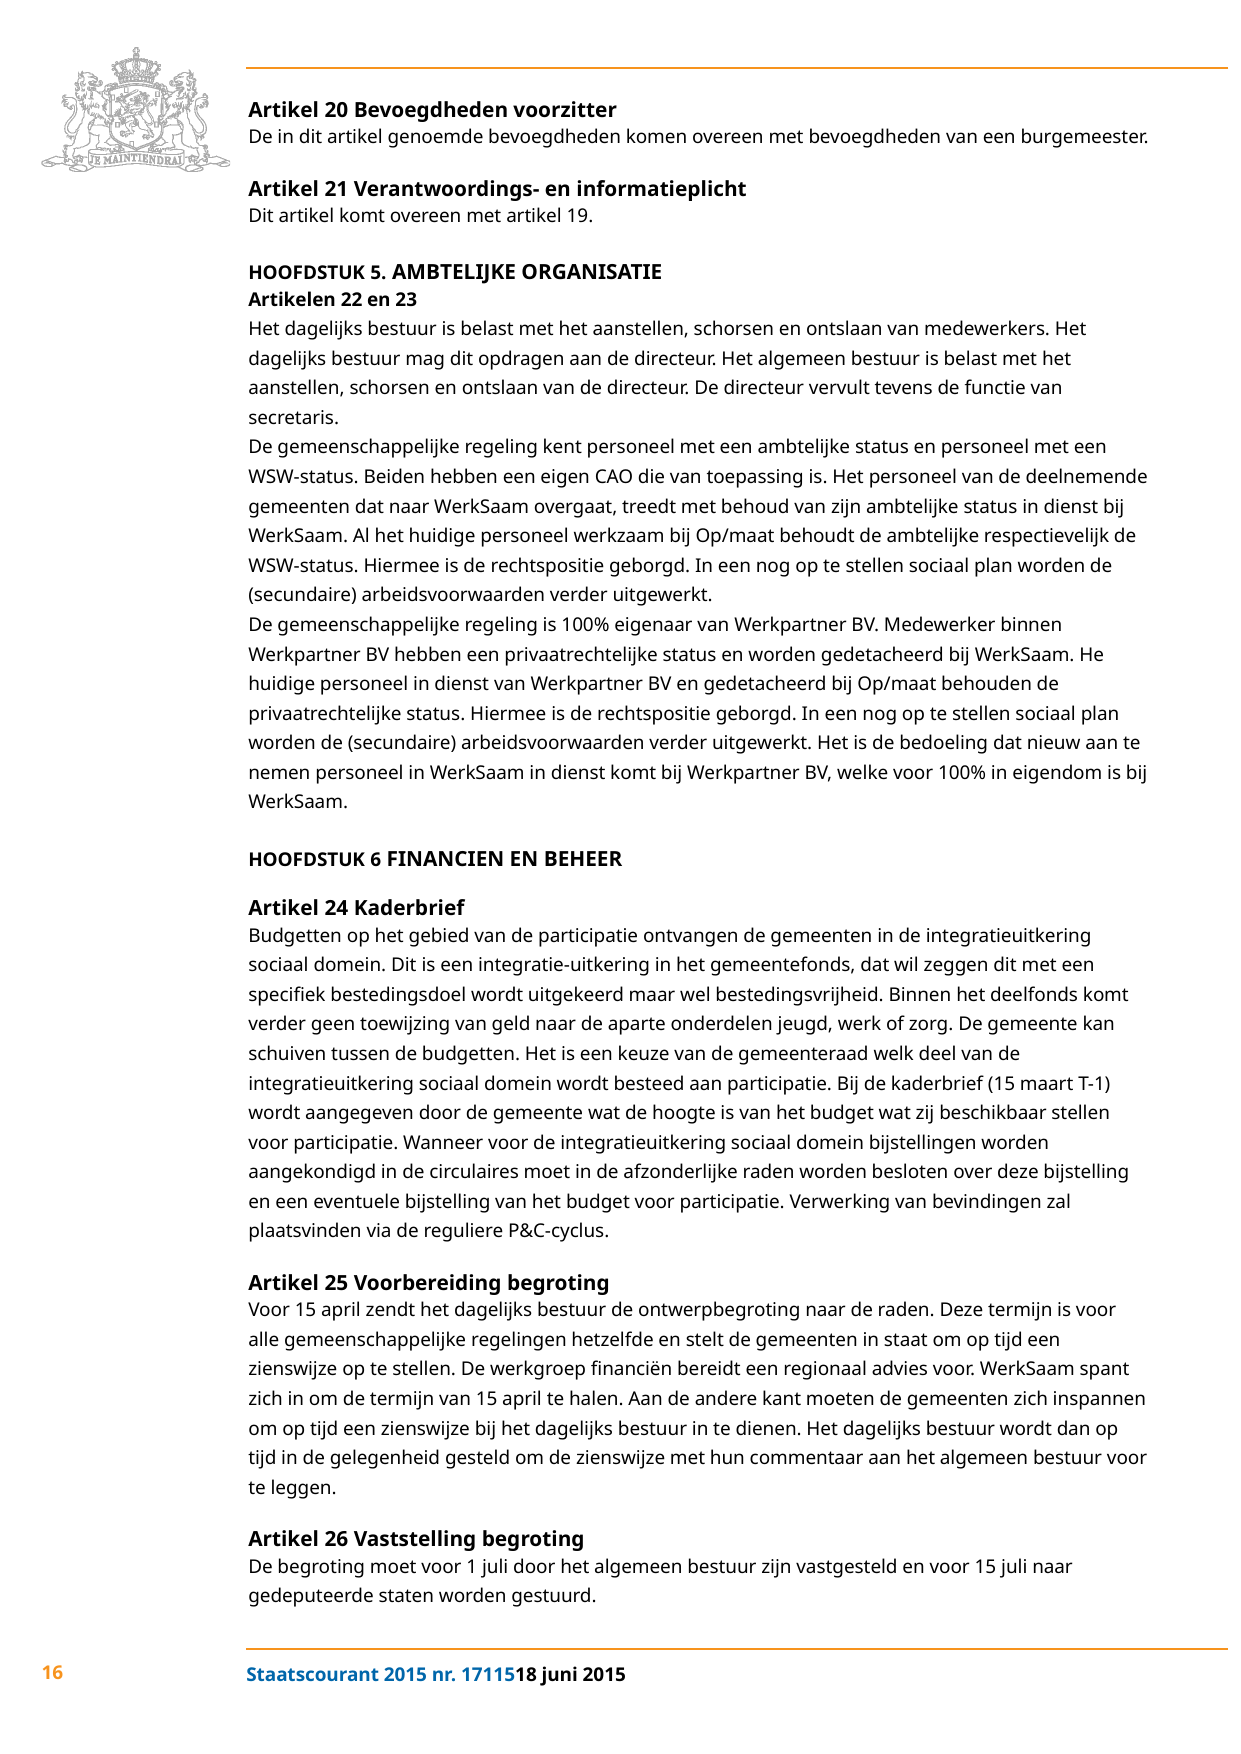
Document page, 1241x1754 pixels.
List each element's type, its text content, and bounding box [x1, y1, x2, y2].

text Artikel 26 Vaststelling begroting [248, 1524, 1152, 1553]
text De begroting moet voor 1 juli door het algemeen bestuur zijn vastgesteld en voor 15 juli naar gedeputeerde staten worden gestuurd. [248, 1553, 1152, 1608]
text Het dagelijks bestuur is belast met het aanstellen, schorsen en ontslaan van medewerkers. Het dagelijks bestuur mag dit opdragen aan de directeur. Het algemeen bestuur is belast met het aanstellen, schorsen en ontslaan van de directeur. De directeur vervult tevens de functie van secretaris. [248, 315, 1152, 430]
text Artikel 25 Voorbereiding begroting [248, 1268, 1152, 1296]
text Budgetten op het gebied van de participatie ontvangen de gemeenten in de integratieuitkering sociaal domein. Dit is een integratie-uitkering in het gemeentefonds, dat wil zeggen dit met een specifiek bestedingsdoel wordt uitgekeerd maar wel bestedingsvrijheid. Binnen het deelfonds komt verder geen toewijzing van geld naar de aparte onderdelen jeugd, werk of zorg. De gemeente kan schuiven tussen de budgetten. Het is een keuze van de gemeenteraad welk deel van de integratieuitkering sociaal domein wordt besteed aan participatie. Bij de kaderbrief (15 maart T-1) wordt aangegeven door de gemeente wat de hoogte is van het budget wat zij beschikbaar stellen voor participatie. Wanneer voor de integratieuitkering sociaal domein bijstellingen worden aangekondigd in de circulaires moet in de afzonderlijke raden worden besloten over deze bijstelling en een eventuele bijstelling van het budget voor participatie. Verwerking van bevindingen zal plaatsvinden via de reguliere P&C-cyclus. [248, 922, 1152, 1243]
text De gemeenschappelijke regeling is 100% eigenaar van Werkpartner BV. Medewerker binnen Werkpartner BV hebben een privaatrechtelijke status en worden gedetacheerd bij WerkSaam. He huidige personeel in dienst van Werkpartner BV en gedetacheerd bij Op/maat behouden de privaatrechtelijke status. Hiermee is de rechtspositie geborgd. In een nog op te stellen sociaal plan worden de (secundaire) arbeidsvoorwaarden verder uitgewerkt. Het is de bedoeling dat nieuw aan te nemen personeel in WerkSaam in dienst komt bij Werkpartner BV, welke voor 100% in eigendom is bij WerkSaam. [248, 611, 1152, 814]
text Artikel 20 Bevoegdheden voorzitter [248, 95, 1152, 123]
text Artikel 21 Verantwoordings- en informatieplicht [248, 174, 1152, 202]
text Artikelen 22 en 23 [248, 286, 1152, 312]
text Artikel 24 Kaderbrief [248, 893, 1152, 922]
text Voor 15 april zendt het dagelijks bestuur de ontwerpbegroting naar de raden. Deze termijn is voor alle gemeenschappelijke regelingen hetzelfde en stelt de gemeenten in staat om op tijd een zienswijze op te stellen. De werkgroep financiën bereidt een regionaal advies voor. WerkSaam spant zich in om de termijn van 15 april te halen. Aan de andere kant moeten de gemeenten zich inspannen om op tijd een zienswijze bij het dagelijks bestuur in te dienen. Het dagelijks bestuur wordt dan op tijd in de gelegenheid gesteld om de zienswijze met hun commentaar aan het algemeen bestuur voor te leggen. [248, 1296, 1152, 1500]
text HOOFDSTUK 6 FINANCIEN EN BEHEER [248, 844, 1152, 872]
text Dit artikel komt overeen met artikel 19. [248, 202, 1152, 228]
text De in dit artikel genoemde bevoegdheden komen overeen met bevoegdheden van een burgemeester. [248, 123, 1152, 149]
picture [41, 47, 231, 172]
text De gemeenschappelijke regeling kent personeel met een ambtelijke status en personeel met een WSW-status. Beiden hebben een eigen CAO die van toepassing is. Het personeel van de deelnemende gemeenten dat naar WerkSaam overgaat, treedt met behoud van zijn ambtelijke status in dienst bij WerkSaam. Al het huidige personeel werkzaam bij Op/maat behoudt de ambtelijke respectievelijk de WSW-status. Hiermee is de rechtspositie geborgd. In een nog op te stellen sociaal plan worden de (secundaire) arbeidsvoorwaarden verder uitgewerkt. [248, 434, 1152, 607]
text HOOFDSTUK 5. AMBTELIJKE ORGANISATIE [248, 257, 1152, 286]
